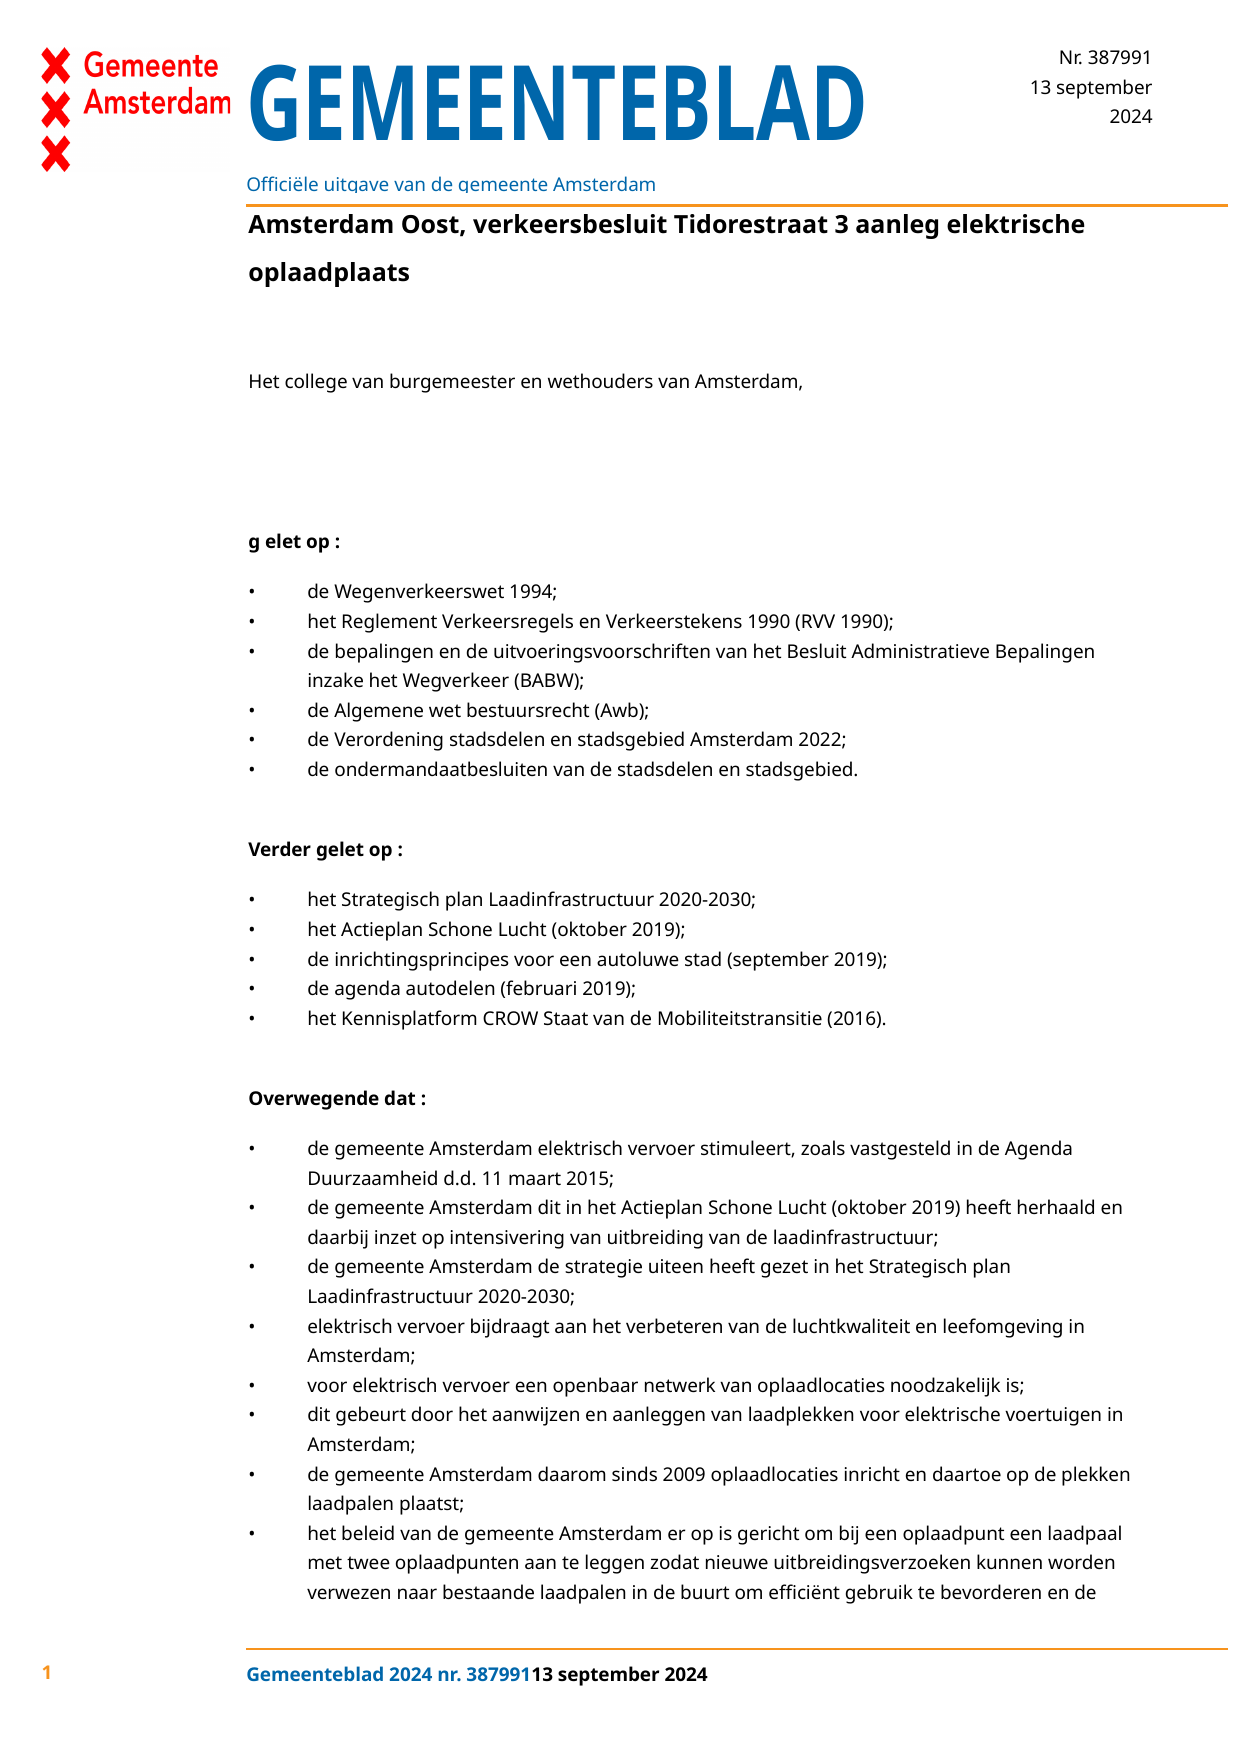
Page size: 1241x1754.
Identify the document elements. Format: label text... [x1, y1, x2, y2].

list de Verordening stadsdelen en stadsgebied Amsterdam 2022; [248, 727, 1152, 752]
list voor elektrisch vervoer een openbaar netwerk van oplaadlocaties noodzakelijk is; [248, 1372, 1152, 1398]
list elektrisch vervoer bijdraagt aan het verbeteren van de luchtkwaliteit en leefomgeving in Amsterdam; [248, 1313, 1152, 1368]
list de Algemene wet bestuursrecht (Awb); [248, 697, 1152, 723]
list het Kennisplatform CROW Staat van de Mobiliteitstransitie (2016). [248, 1005, 1152, 1031]
list de gemeente Amsterdam de strategie uiteen heeft gezet in het Strategisch plan Laadinfrastructuur 2020-2030; [248, 1254, 1152, 1309]
list het Strategisch plan Laadinfrastructuur 2020-2030; [248, 887, 1152, 912]
list de gemeente Amsterdam elektrisch vervoer stimuleert, zoals vastgesteld in de Agenda Duurzaamheid d.d. 11 maart 2015; [248, 1135, 1152, 1191]
text g elet op : [248, 528, 1152, 554]
list dit gebeurt door het aanwijzen en aanleggen van laadplekken voor elektrische voertuigen in Amsterdam; [248, 1402, 1152, 1457]
list de inrichtingsprincipes voor een autoluwe stad (september 2019); [248, 946, 1152, 971]
text Amsterdam Oost, verkeersbesluit Tidorestraat 3 aanleg elektrische oplaadplaats [248, 207, 1152, 288]
list de Wegenverkeerswet 1994; [248, 579, 1152, 604]
text Overwegende dat : [248, 1085, 1152, 1111]
list het Actieplan Schone Lucht (oktober 2019); [248, 916, 1152, 942]
list de agenda autodelen (februari 2019); [248, 975, 1152, 1001]
list het beleid van de gemeente Amsterdam er op is gericht om bij een oplaadpunt een laadpaal met twee oplaadpunten aan te leggen zodat nieuwe uitbreidingsverzoeken kunnen worden verwezen naar bestaande laadpalen in de buurt om efficiënt gebruik te bevorderen en de [248, 1520, 1152, 1605]
text Verder gelet op : [248, 836, 1152, 862]
picture [41, 47, 231, 172]
list de gemeente Amsterdam dit in het Actieplan Schone Lucht (oktober 2019) heeft herhaald en daarbij inzet op intensivering van uitbreiding van de laadinfrastructuur; [248, 1194, 1152, 1250]
text Het college van burgemeester en wethouders van Amsterdam, [248, 368, 1152, 394]
list de gemeente Amsterdam daarom sinds 2009 oplaadlocaties inricht en daartoe op de plekken laadpalen plaatst; [248, 1461, 1152, 1516]
list de ondermandaatbesluiten van de stadsdelen en stadsgebied. [248, 756, 1152, 782]
list de bepalingen en de uitvoeringsvoorschriften van het Besluit Administratieve Bepalingen inzake het Wegverkeer (BABW); [248, 638, 1152, 693]
list het Reglement Verkeersregels en Verkeerstekens 1990 (RVV 1990); [248, 608, 1152, 634]
